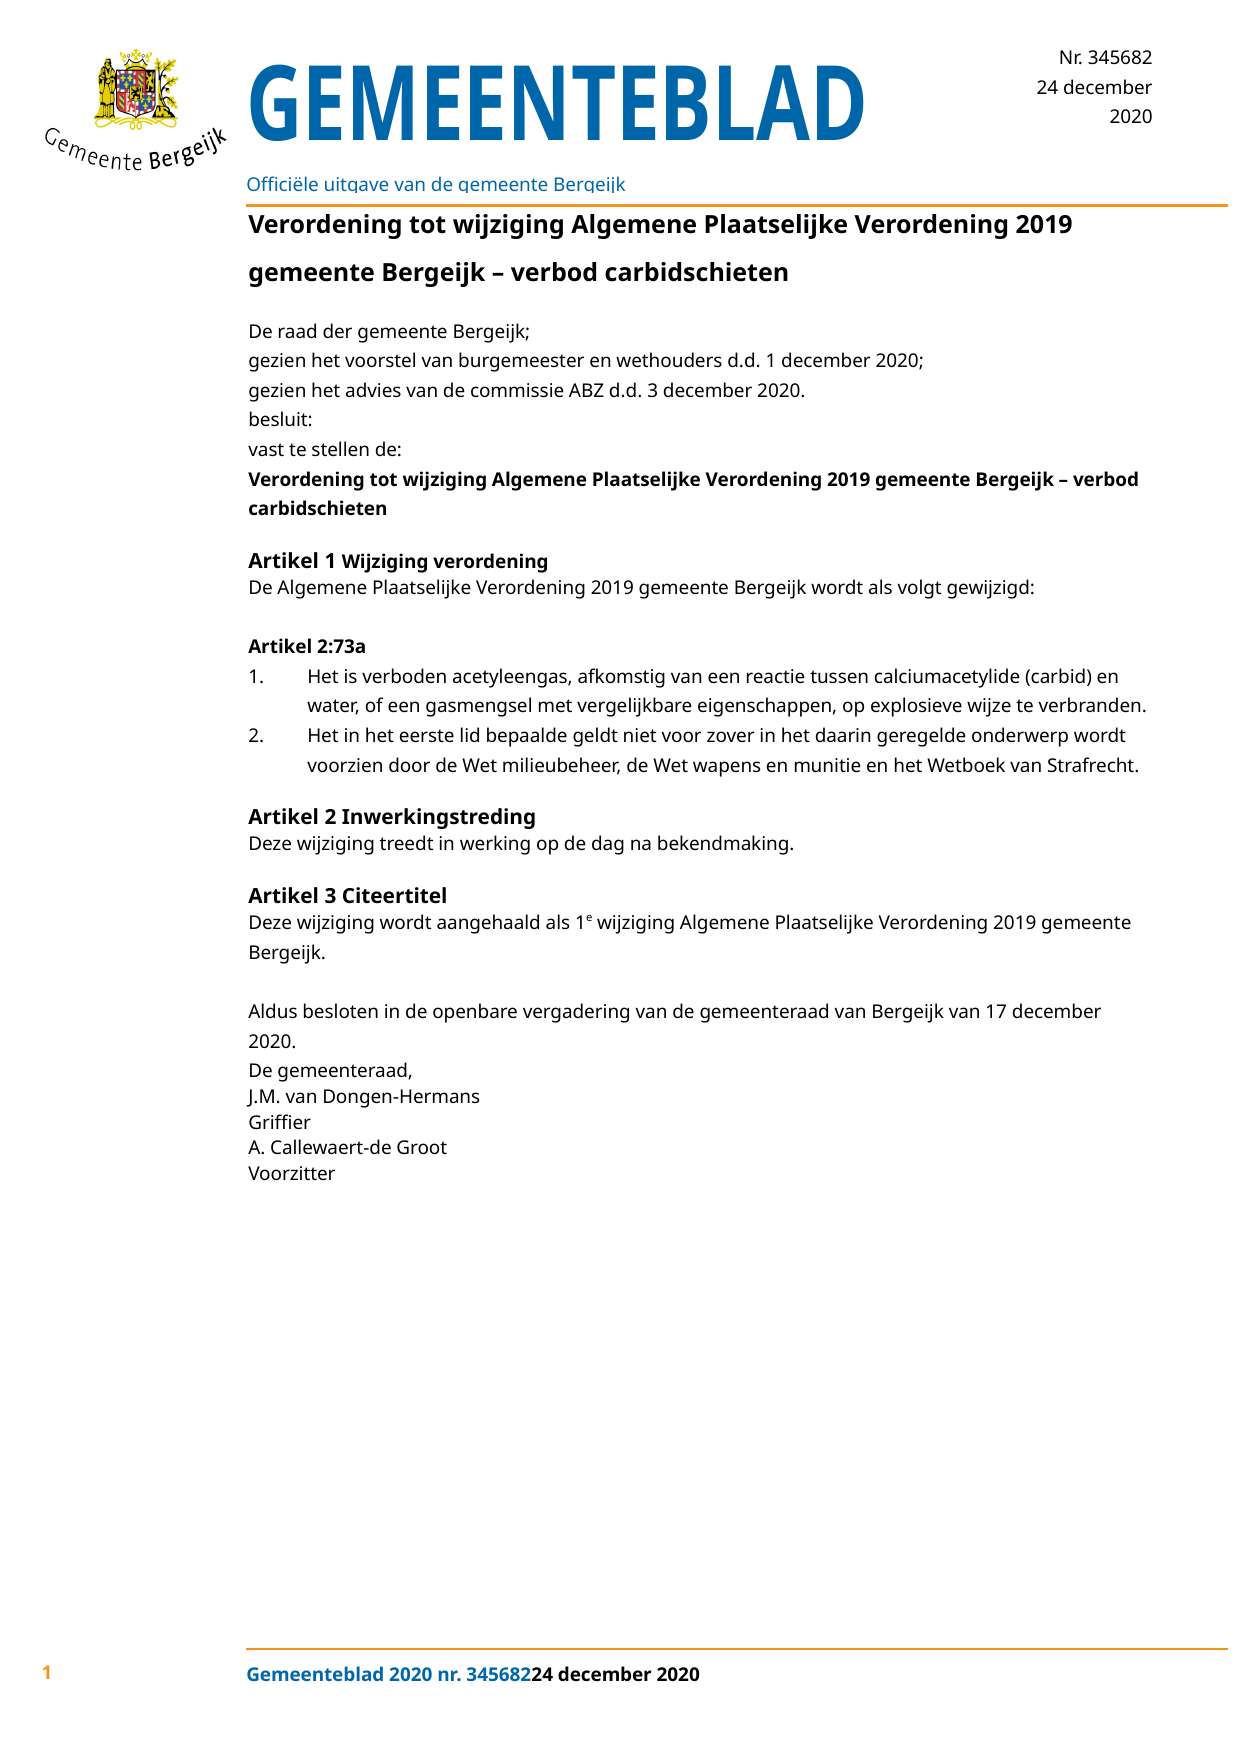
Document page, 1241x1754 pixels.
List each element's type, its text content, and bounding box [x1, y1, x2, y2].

text gezien het voorstel van burgemeester en wethouders d.d. 1 december 2020; [248, 347, 1152, 373]
text vast te stellen de: [248, 436, 1152, 462]
text Deze wijziging wordt aangehaald als 1e wijziging Algemene Plaatselijke Verordening 2019 gemeente Bergeijk. [248, 909, 1152, 965]
text Griffier [248, 1109, 1152, 1134]
text J.M. van Dongen-Hermans [248, 1083, 1152, 1109]
text Artikel 2 Inwerkingstreding [248, 802, 1152, 831]
text Artikel 1 Wijziging verordening [248, 546, 1152, 574]
text De raad der gemeente Bergeijk; [248, 318, 1152, 344]
text gezien het advies van de commissie ABZ d.d. 3 december 2020. [248, 377, 1152, 403]
text Artikel 2:73a [248, 633, 1152, 659]
text Deze wijziging treedt in werking op de dag na bekendmaking. [248, 831, 1152, 856]
text De gemeenteraad, [248, 1057, 1152, 1083]
text A. Callewaert-de Groot [248, 1134, 1152, 1160]
text Artikel 3 Citeertitel [248, 881, 1152, 909]
list Het in het eerste lid bepaalde geldt niet voor zover in het daarin geregelde onderwerp wordt voorzien door de Wet milieubeheer, de Wet wapens en munitie en het Wetboek van Strafrecht. [248, 722, 1152, 777]
text besluit: [248, 407, 1152, 432]
text Voorzitter [248, 1160, 1152, 1186]
text Verordening tot wijziging Algemene Plaatselijke Verordening 2019 gemeente Bergeijk – verbod carbidschieten [248, 466, 1152, 521]
picture [41, 47, 231, 172]
text De Algemene Plaatselijke Verordening 2019 gemeente Bergeijk wordt als volgt gewijzigd: [248, 574, 1152, 600]
text Verordening tot wijziging Algemene Plaatselijke Verordening 2019 gemeente Bergeijk – verbod carbidschieten [248, 207, 1152, 288]
list Het is verboden acetyleengas, afkomstig van een reactie tussen calciumacetylide (carbid) en water, of een gasmengsel met vergelijkbare eigenschappen, op explosieve wijze te verbranden. [248, 663, 1152, 718]
text Aldus besloten in de openbare vergadering van de gemeenteraad van Bergeijk van 17 december 2020. [248, 998, 1152, 1053]
